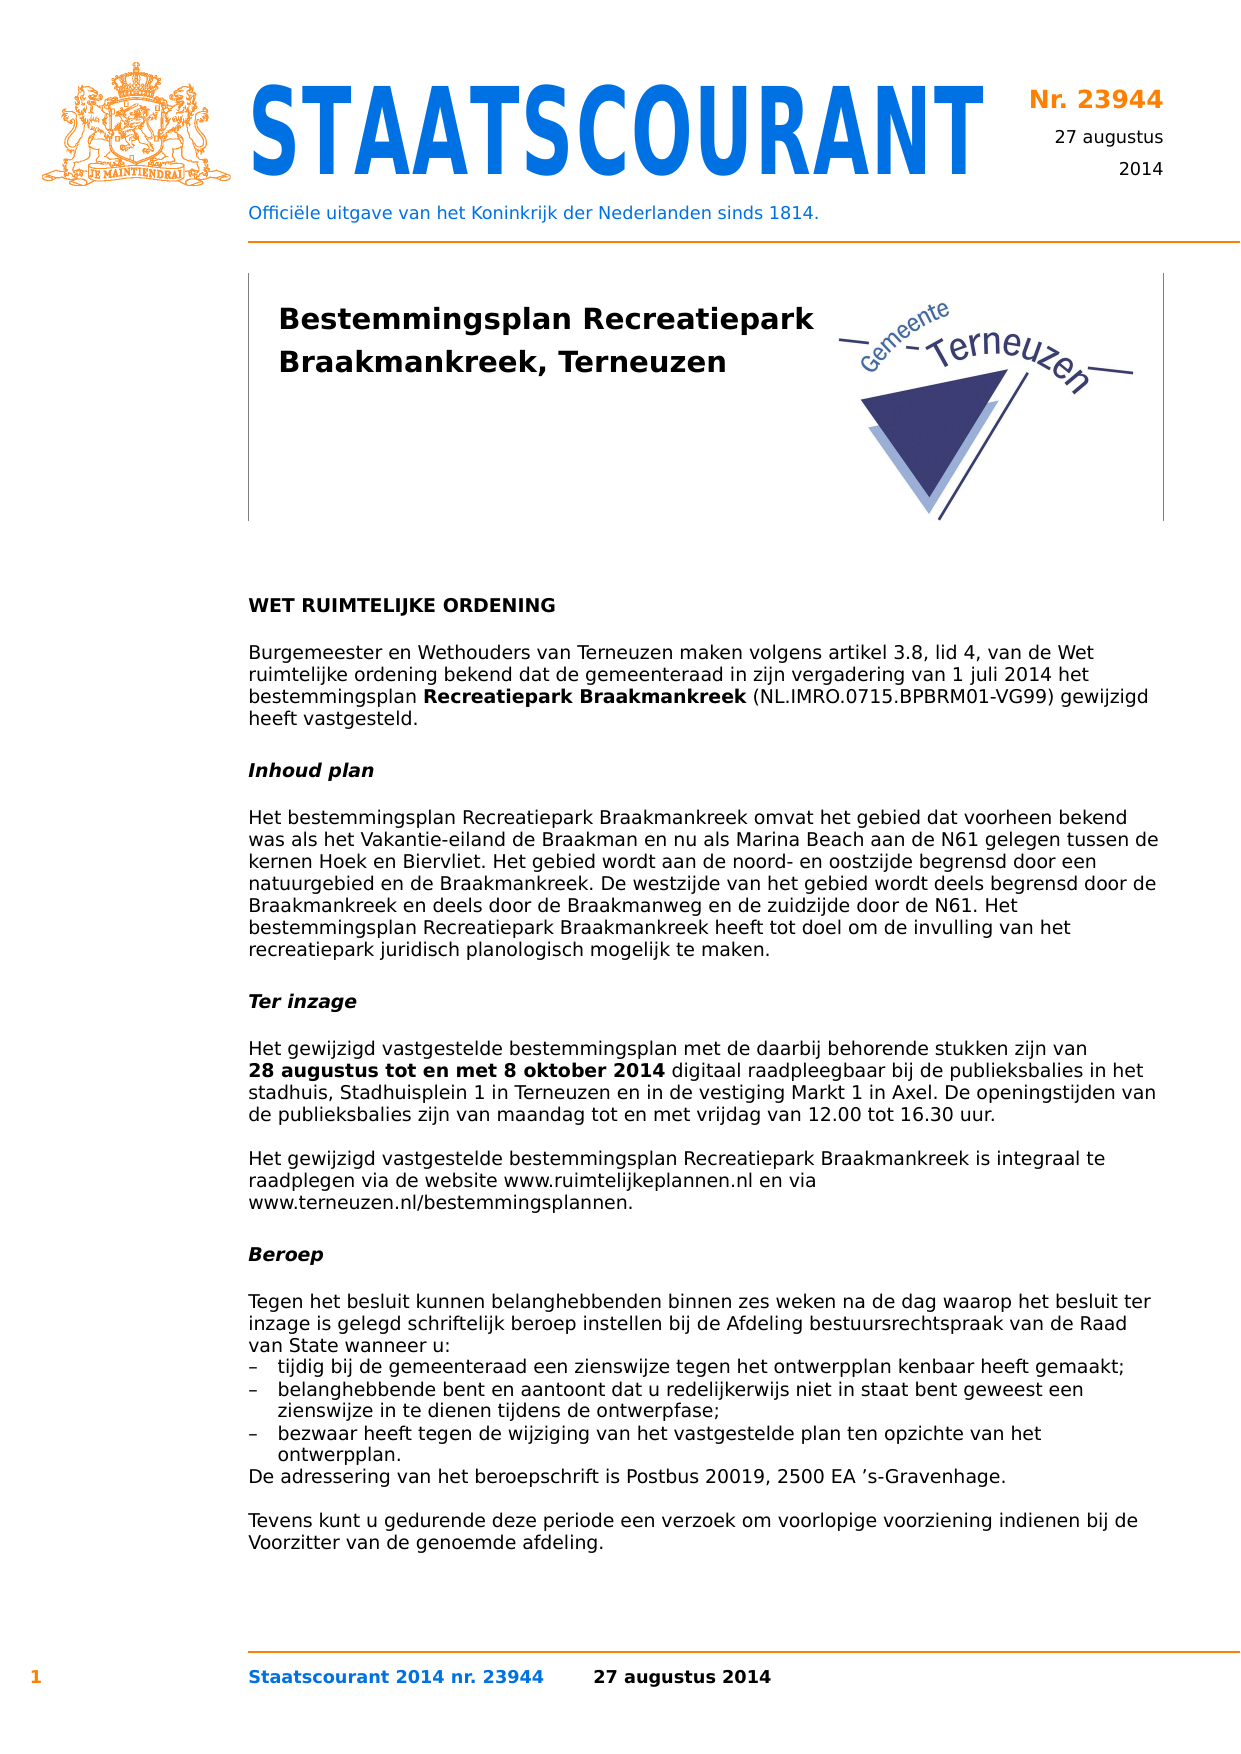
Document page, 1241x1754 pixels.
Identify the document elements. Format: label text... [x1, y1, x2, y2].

subtitle Beroep [248, 1243, 1163, 1266]
picture [41, 62, 231, 186]
text De adressering van het beroepschrift is Postbus 20019, 2500 EA ’s-Gravenhage. [248, 1466, 1163, 1488]
text – tijdig bij de gemeenteraad een zienswijze tegen het ontwerpplan kenbaar heeft gemaakt; [248, 1356, 1163, 1378]
text Het bestemmingsplan Recreatiepark Braakmankreek omvat het gebied dat voorheen bekend was als het Vakantie-eiland de Braakman en nu als Marina Beach aan de N61 gelegen tussen de kernen Hoek en Biervliet. Het gebied wordt aan de noord- en oostzijde begrensd door een natuurgebied en de Braakmankreek. De westzijde van het gebied wordt deels begrensd door de Braakmankreek en deels door de Braakmanweg en de zuidzijde door de N61. Het bestemmingsplan Recreatiepark Braakmankreek heeft tot doel om de invulling van het recreatiepark juridisch planologisch mogelijk te maken. [248, 807, 1163, 961]
text Burgemeester en Wethouders van Terneuzen maken volgens artikel 3.8, lid 4, van de Wet ruimtelijke ordening bekend dat de gemeenteraad in zijn vergadering van 1 juli 2014 het bestemmingsplan Recreatiepark Braakmankreek (NL.IMRO.0715.BPBRM01-VG99) gewijzigd heeft vastgesteld. [248, 642, 1163, 730]
text – belanghebbende bent en aantoont dat u redelijkerwijs niet in staat bent geweest een zienswijze in te dienen tijdens de ontwerpfase; [248, 1378, 1163, 1422]
table_header STAATSCOURANT [248, 62, 998, 203]
text Tevens kunt u gedurende deze periode een verzoek om voorlopige voorziening indienen bij de Voorzitter van de genoemde afdeling. [248, 1510, 1163, 1554]
table_header [25, 62, 248, 241]
text – bezwaar heeft tegen de wijziging van het vastgestelde plan ten opzichte van het ontwerpplan. [248, 1422, 1163, 1466]
subtitle Bestemmingsplan Recreatiepark Braakmankreek, Terneuzen [249, 273, 1163, 521]
subtitle Inhoud plan [248, 760, 1163, 782]
table_cell 2014 [998, 153, 1240, 203]
table_cell Officiële uitgave van het Koninkrijk der Nederlanden sinds 1814. [248, 203, 1240, 241]
text Het gewijzigd vastgestelde bestemmingsplan Recreatiepark Braakmankreek is integraal te raadplegen via de website www.ruimtelijkeplannen.nl en via www.terneuzen.nl/bestemmingsplannen. [248, 1148, 1163, 1213]
table_header Nr. 23944 [998, 62, 1240, 121]
text Tegen het besluit kunnen belanghebbenden binnen zes weken na de dag waarop het besluit ter inzage is gelegd schriftelijk beroep instellen bij de Afdeling bestuursrechtspraak van de Raad van State wanneer u: [248, 1291, 1163, 1356]
picture [838, 302, 1134, 521]
table_cell 27 augustus [998, 121, 1240, 153]
subtitle WET RUIMTELIJKE ORDENING [248, 595, 1163, 617]
subtitle Ter inzage [248, 991, 1163, 1013]
text Het gewijzigd vastgestelde bestemmingsplan met de daarbij behorende stukken zijn van 28 augustus tot en met 8 oktober 2014 digitaal raadpleegbaar bij de publieksbalies in het stadhuis, Stadhuisplein 1 in Terneuzen en in de vestiging Markt 1 in Axel. De openingstijden van de publieksbalies zijn van maandag tot en met vrijdag van 12.00 tot 16.30 uur. [248, 1038, 1163, 1126]
